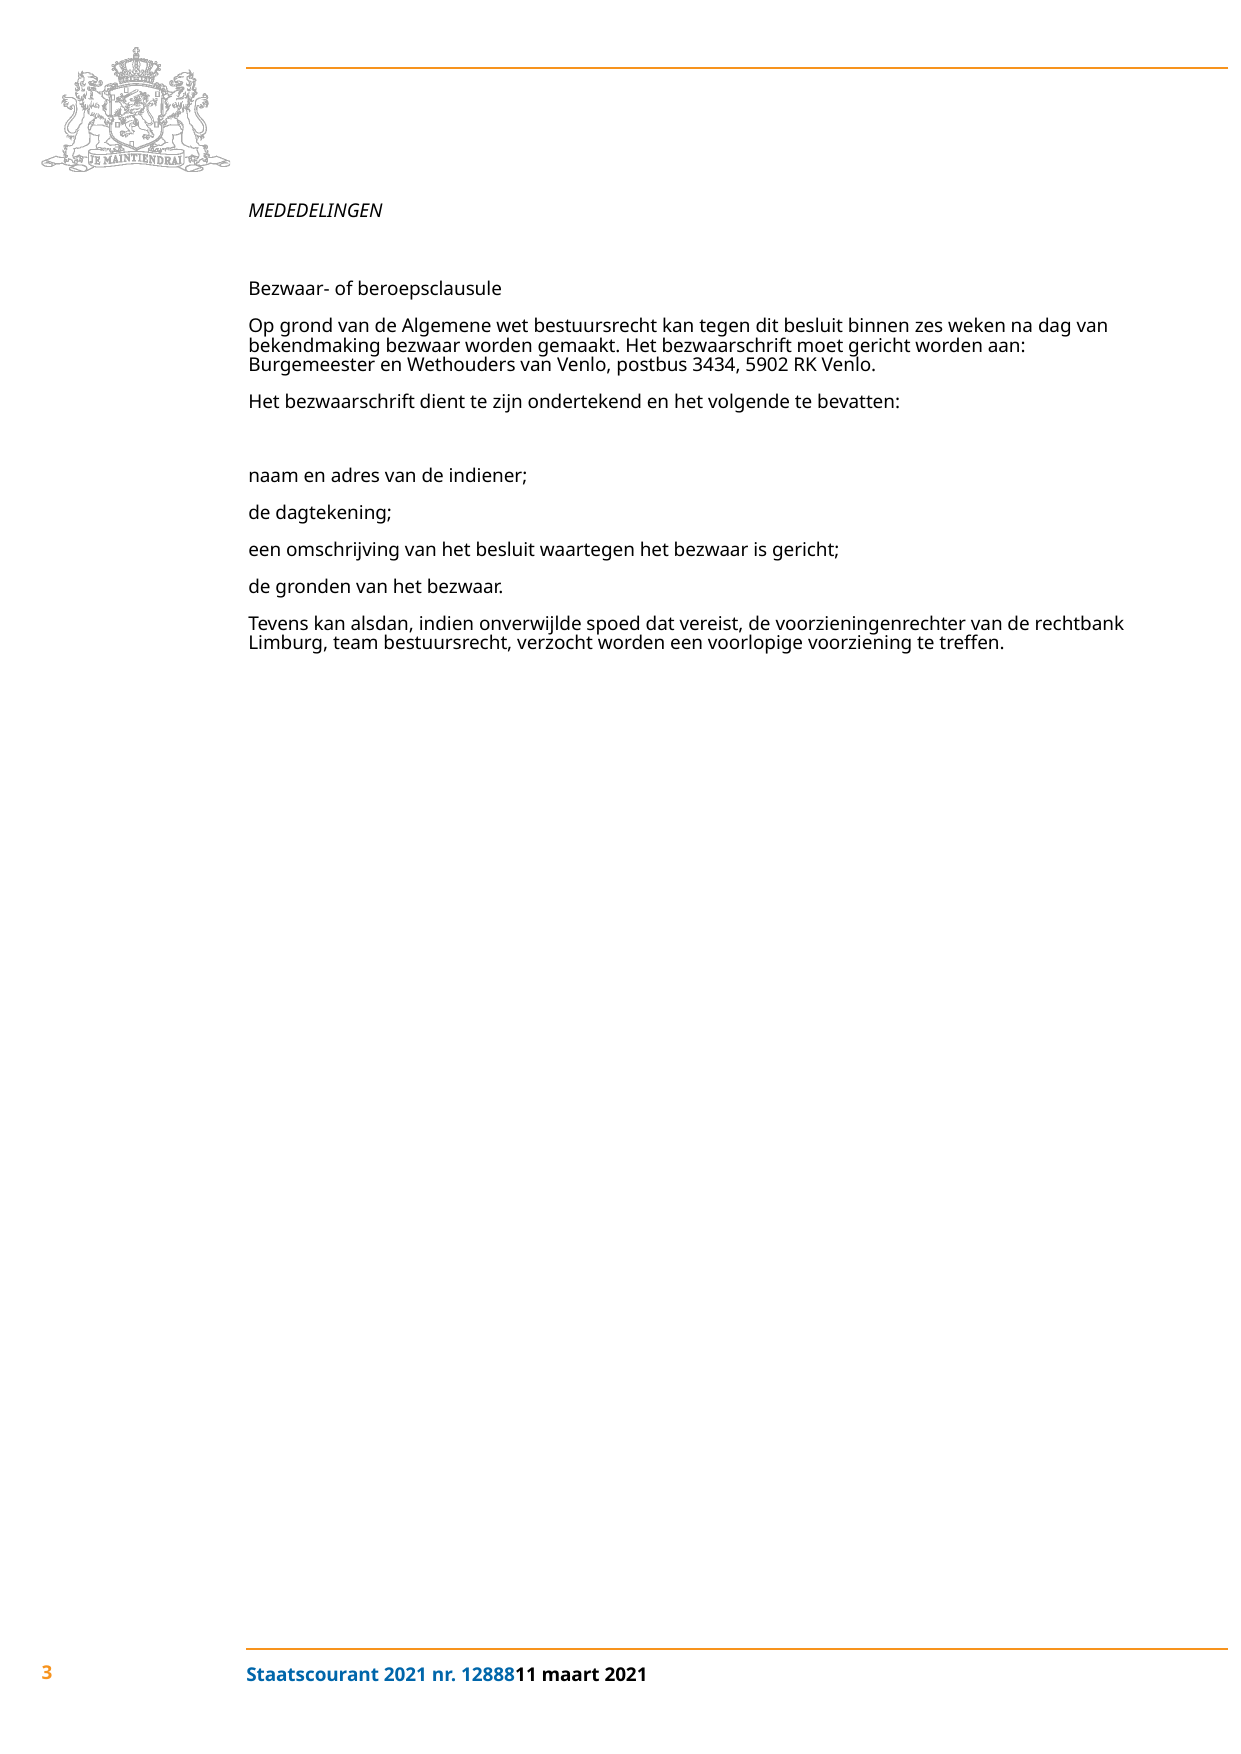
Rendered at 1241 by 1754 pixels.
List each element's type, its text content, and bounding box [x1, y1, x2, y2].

text MEDEDELINGEN [248, 197, 1152, 223]
text de gronden van het bezwaar. [248, 578, 1152, 597]
text Op grond van de Algemene wet bestuursrecht kan tegen dit besluit binnen zes weken na dag van bekendmaking bezwaar worden gemaakt. Het bezwaarschrift moet gericht worden aan: Burgemeester en Wethouders van Venlo, postbus 3434, 5902 RK Venlo. [248, 317, 1152, 375]
text Het bezwaarschrift dient te zijn ondertekend en het volgende te bevatten: [248, 393, 1152, 412]
text naam en adres van de indiener; [248, 467, 1152, 486]
text Bezwaar- of beroepsclausule [248, 280, 1152, 300]
text Tevens kan alsdan, indien onverwijlde spoed dat vereist, de voorzieningenrechter van de rechtbank Limburg, team bestuursrecht, verzocht worden een voorlopige voorziening te treffen. [248, 615, 1152, 653]
picture [41, 47, 231, 172]
text een omschrijving van het besluit waartegen het bezwaar is gericht; [248, 541, 1152, 560]
text de dagtekening; [248, 504, 1152, 523]
